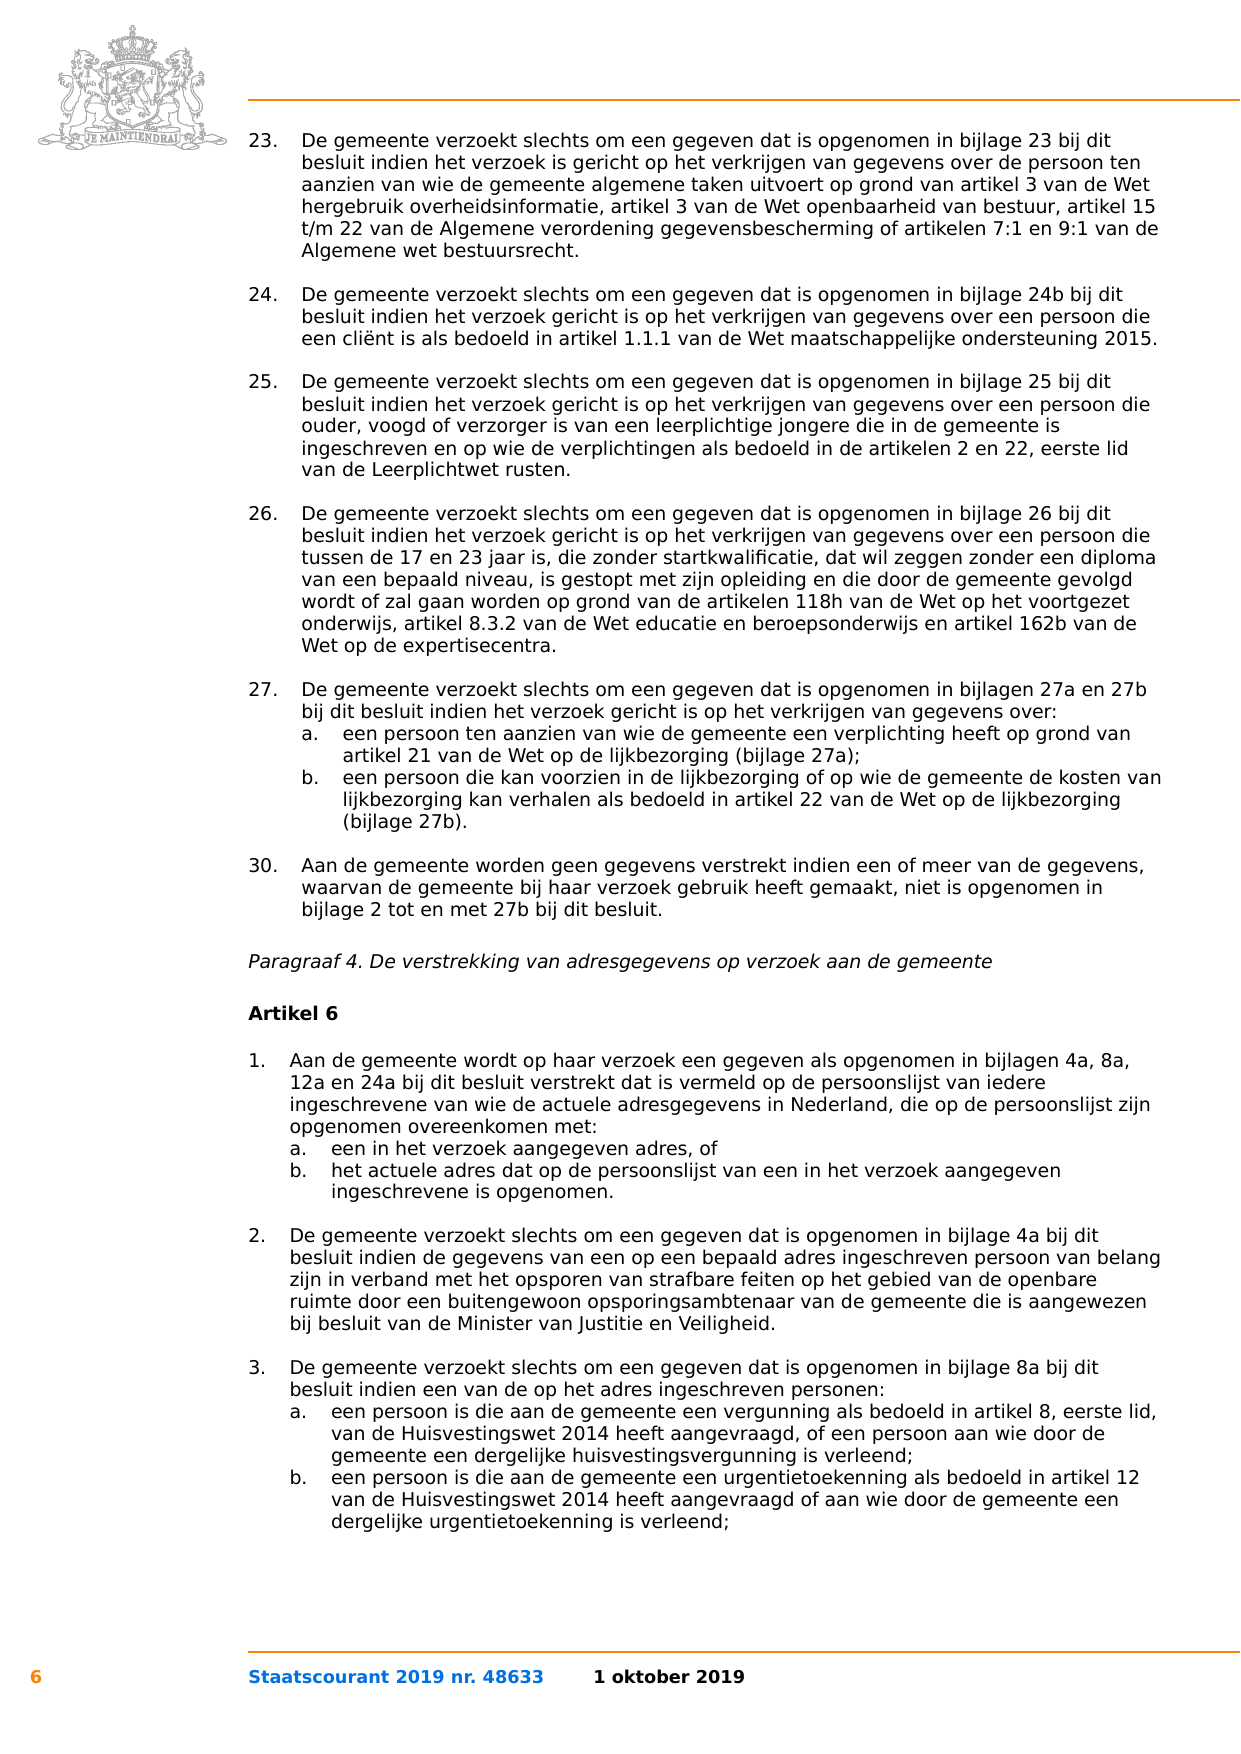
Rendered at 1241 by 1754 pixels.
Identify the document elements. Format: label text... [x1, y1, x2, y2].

text 26. De gemeente verzoekt slechts om een gegeven dat is opgenomen in bijlage 26 bij dit besluit indien het verzoek gericht is op het verkrijgen van gegevens over een persoon die tussen de 17 en 23 jaar is, die zonder startkwalificatie, dat wil zeggen zonder een diploma van een bepaald niveau, is gestopt met zijn opleiding en die door de gemeente gevolgd wordt of zal gaan worden op grond van de artikelen 118h van de Wet op het voortgezet onderwijs, artikel 8.3.2 van de Wet educatie en beroepsonderwijs en artikel 162b van de Wet op de expertisecentra. [248, 503, 1163, 657]
text 24. De gemeente verzoekt slechts om een gegeven dat is opgenomen in bijlage 24b bij dit besluit indien het verzoek gericht is op het verkrijgen van gegevens over een persoon die een cliënt is als bedoeld in artikel 1.1.1 van de Wet maatschappelijke ondersteuning 2015. [248, 284, 1163, 349]
text b. het actuele adres dat op de persoonslijst van een in het verzoek aangegeven ingeschrevene is opgenomen. [289, 1159, 1163, 1203]
picture [38, 25, 227, 150]
subtitle Artikel 6 [248, 1003, 1163, 1024]
text 2. De gemeente verzoekt slechts om een gegeven dat is opgenomen in bijlage 4a bij dit besluit indien de gegevens van een op een bepaald adres ingeschreven persoon van belang zijn in verband met het opsporen van strafbare feiten op het gebied van de openbare ruimte door een buitengewoon opsporingsambtenaar van de gemeente die is aangewezen bij besluit van de Minister van Justitie en Veiligheid. [248, 1225, 1163, 1335]
text 27. De gemeente verzoekt slechts om een gegeven dat is opgenomen in bijlagen 27a en 27b bij dit besluit indien het verzoek gericht is op het verkrijgen van gegevens over: [248, 679, 1163, 723]
text 23. De gemeente verzoekt slechts om een gegeven dat is opgenomen in bijlage 23 bij dit besluit indien het verzoek is gericht op het verkrijgen van gegevens over de persoon ten aanzien van wie de gemeente algemene taken uitvoert op grond van artikel 3 van de Wet hergebruik overheidsinformatie, artikel 3 van de Wet openbaarheid van bestuur, artikel 15 t/m 22 van de Algemene verordening gegevensbescherming of artikelen 7:1 en 9:1 van de Algemene wet bestuursrecht. [248, 130, 1163, 262]
text 25. De gemeente verzoekt slechts om een gegeven dat is opgenomen in bijlage 25 bij dit besluit indien het verzoek gericht is op het verkrijgen van gegevens over een persoon die ouder, voogd of verzorger is van een leerplichtige jongere die in de gemeente is ingeschreven en op wie de verplichtingen als bedoeld in de artikelen 2 en 22, eerste lid van de Leerplichtwet rusten. [248, 371, 1163, 481]
subtitle Paragraaf 4. De verstrekking van adresgegevens op verzoek aan de gemeente [248, 951, 1163, 973]
text b. een persoon die kan voorzien in de lijkbezorging of op wie de gemeente de kosten van lijkbezorging kan verhalen als bedoeld in artikel 22 van de Wet op de lijkbezorging (bijlage 27b). [301, 767, 1163, 833]
text b. een persoon is die aan de gemeente een urgentietoekenning als bedoeld in artikel 12 van de Huisvestingswet 2014 heeft aangevraagd of aan wie door de gemeente een dergelijke urgentietoekenning is verleend; [289, 1467, 1163, 1533]
text 30. Aan de gemeente worden geen gegevens verstrekt indien een of meer van de gegevens, waarvan de gemeente bij haar verzoek gebruik heeft gemaakt, niet is opgenomen in bijlage 2 tot en met 27b bij dit besluit. [248, 855, 1163, 921]
text a. een persoon ten aanzien van wie de gemeente een verplichting heeft op grond van artikel 21 van de Wet op de lijkbezorging (bijlage 27a); [301, 723, 1163, 767]
text 3. De gemeente verzoekt slechts om een gegeven dat is opgenomen in bijlage 8a bij dit besluit indien een van de op het adres ingeschreven personen: [248, 1357, 1163, 1401]
text a. een in het verzoek aangegeven adres, of [289, 1137, 1163, 1159]
text 1. Aan de gemeente wordt op haar verzoek een gegeven als opgenomen in bijlagen 4a, 8a, 12a en 24a bij dit besluit verstrekt dat is vermeld op de persoonslijst van iedere ingeschrevene van wie de actuele adresgegevens in Nederland, die op de persoonslijst zijn opgenomen overeenkomen met: [248, 1049, 1163, 1137]
text a. een persoon is die aan de gemeente een vergunning als bedoeld in artikel 8, eerste lid, van de Huisvestingswet 2014 heeft aangevraagd, of een persoon aan wie door de gemeente een dergelijke huisvestingsvergunning is verleend; [289, 1401, 1163, 1467]
